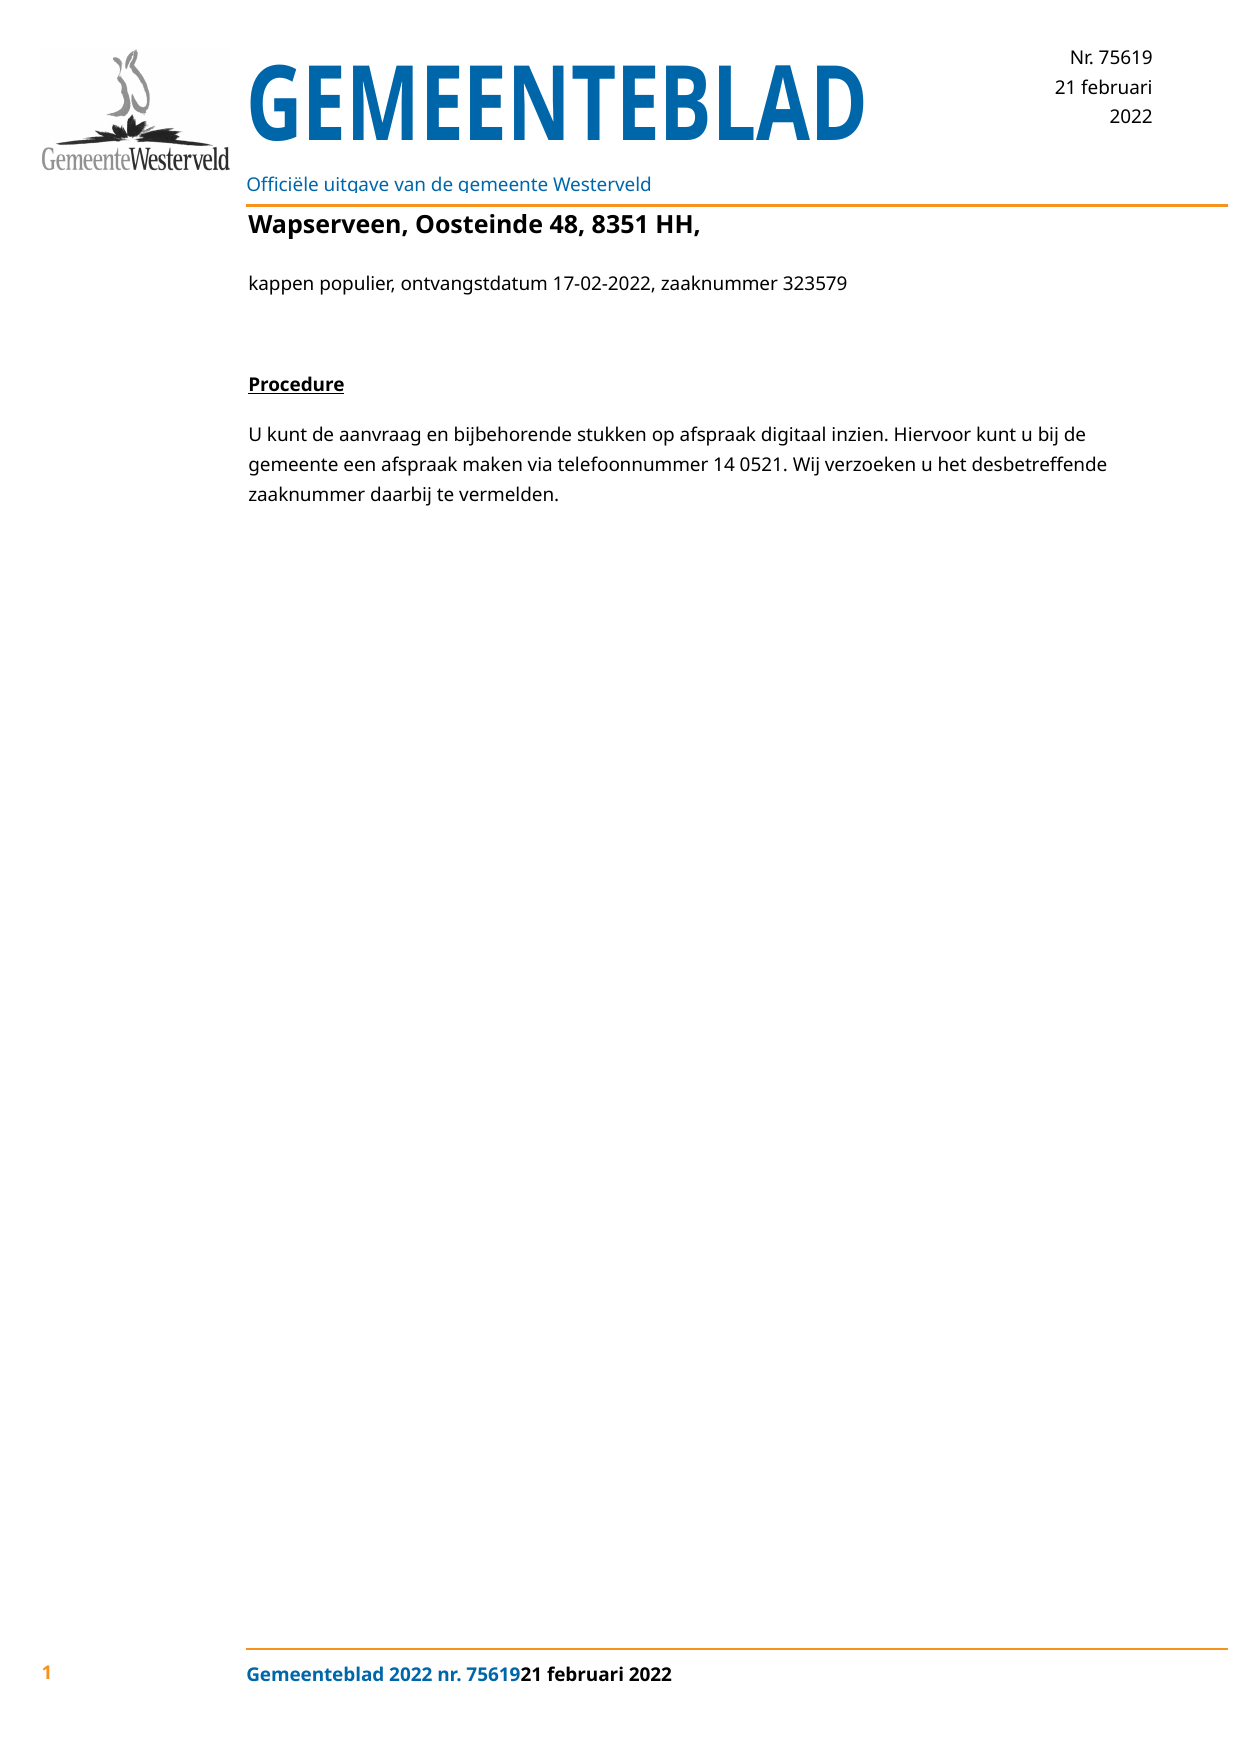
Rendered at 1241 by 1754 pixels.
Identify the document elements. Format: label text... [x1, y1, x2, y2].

text Procedure [248, 371, 1152, 397]
text Wapserveen, Oosteinde 48, 8351 HH, [248, 207, 1152, 241]
text kappen populier, ontvangstdatum 17-02-2022, zaaknummer 323579 [248, 270, 1152, 296]
text U kunt de aanvraag en bijbehorende stukken op afspraak digitaal inzien. Hiervoor kunt u bij de gemeente een afspraak maken via telefoonnummer 14 0521. Wij verzoeken u het desbetreffende zaaknummer daarbij te vermelden. [248, 422, 1152, 506]
picture [41, 47, 231, 172]
